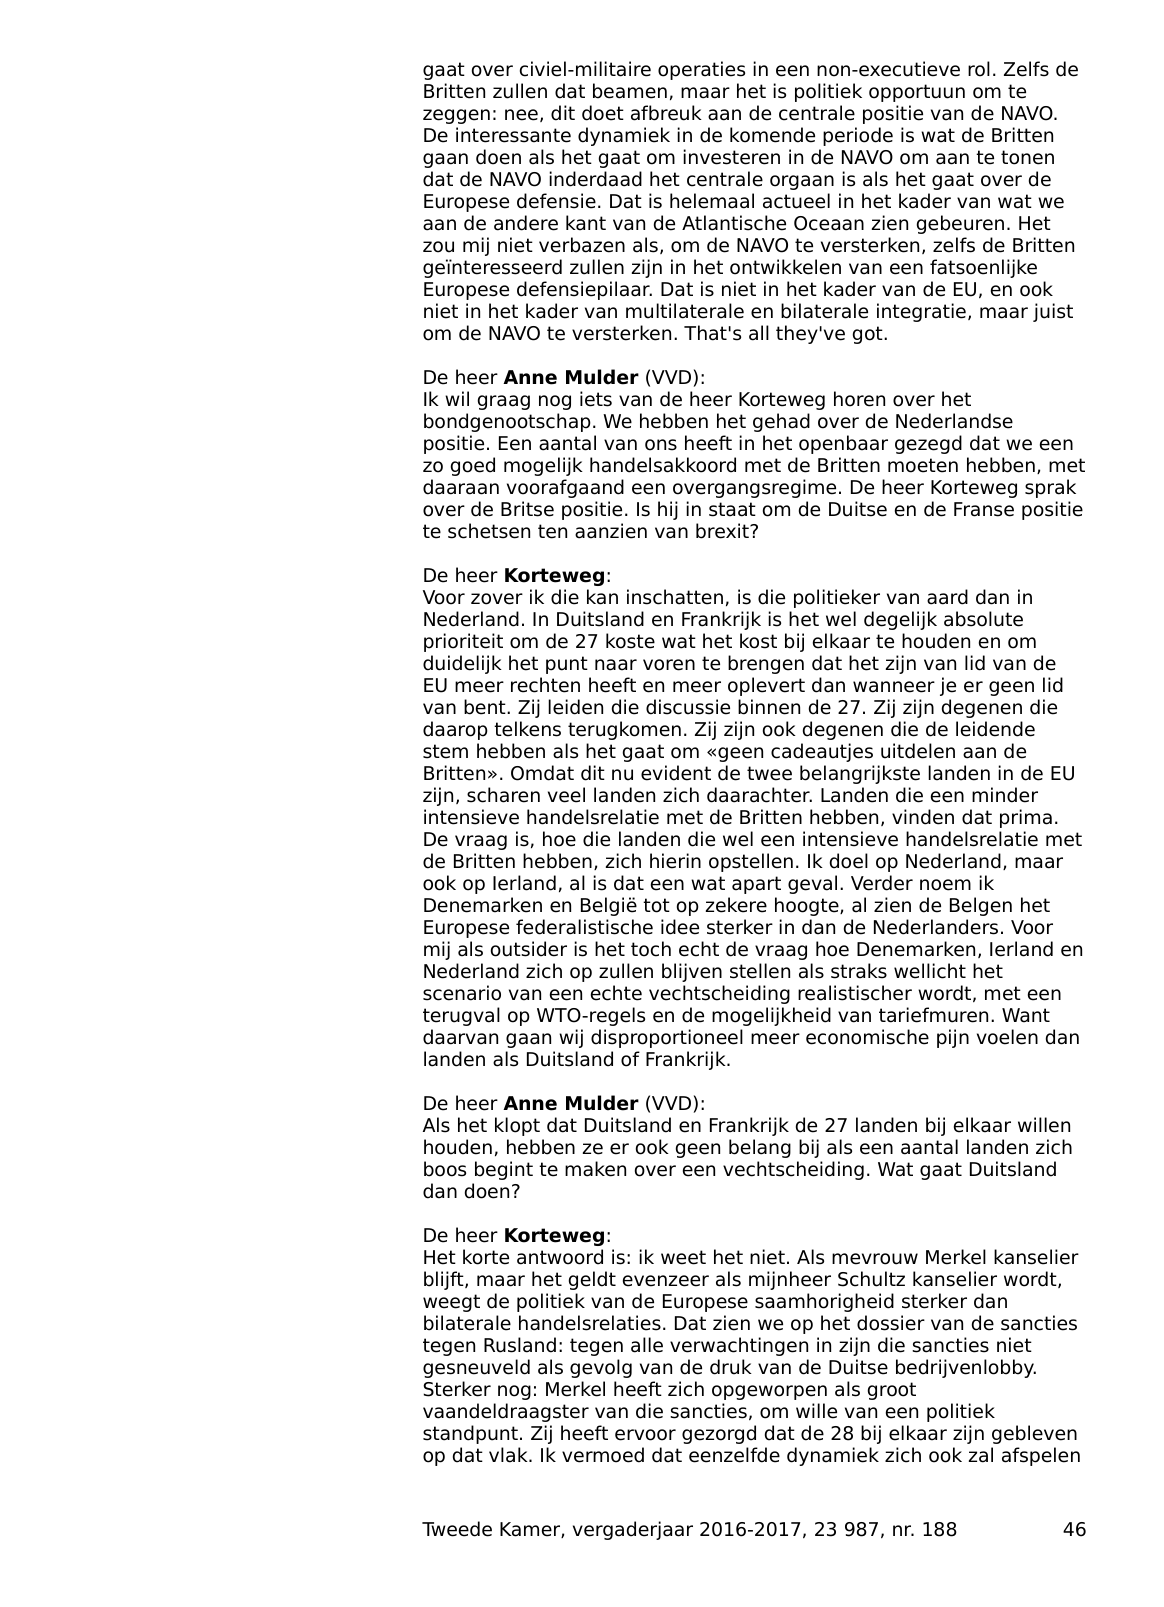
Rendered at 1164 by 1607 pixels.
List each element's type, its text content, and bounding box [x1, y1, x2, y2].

text De heer Anne Mulder (VVD): [422, 1093, 1087, 1115]
text Het korte antwoord is: ik weet het niet. Als mevrouw Merkel kanselier blijft, maar het geldt evenzeer als mijnheer Schultz kanselier wordt, weegt de politiek van de Europese saamhorigheid sterker dan bilaterale handelsrelaties. Dat zien we op het dossier van de sancties tegen Rusland: tegen alle verwachtingen in zijn die sancties niet gesneuveld als gevolg van de druk van de Duitse bedrijvenlobby. Sterker nog: Merkel heeft zich opgeworpen als groot vaandeldraagster van die sancties, om wille van een politiek standpunt. Zij heeft ervoor gezorgd dat de 28 bij elkaar zijn gebleven op dat vlak. Ik vermoed dat eenzelfde dynamiek zich ook zal afspelen [422, 1247, 1087, 1467]
text Als het klopt dat Duitsland en Frankrijk de 27 landen bij elkaar willen houden, hebben ze er ook geen belang bij als een aantal landen zich boos begint te maken over een vechtscheiding. Wat gaat Duitsland dan doen? [422, 1115, 1087, 1203]
text De interessante dynamiek in de komende periode is wat de Britten gaan doen als het gaat om investeren in de NAVO om aan te tonen dat de NAVO inderdaad het centrale orgaan is als het gaat over de Europese defensie. Dat is helemaal actueel in het kader van wat we aan de andere kant van de Atlantische Oceaan zien gebeuren. Het zou mij niet verbazen als, om de NAVO te versterken, zelfs de Britten geïnteresseerd zullen zijn in het ontwikkelen van een fatsoenlijke Europese defensiepilaar. Dat is niet in het kader van de EU, en ook niet in het kader van multilaterale en bilaterale integratie, maar juist om de NAVO te versterken. That's all they've got. [422, 125, 1087, 345]
text De heer Anne Mulder (VVD): [422, 367, 1087, 389]
text De heer Korteweg: [422, 565, 1087, 587]
text Voor zover ik die kan inschatten, is die politieker van aard dan in Nederland. In Duitsland en Frankrijk is het wel degelijk absolute prioriteit om de 27 koste wat het kost bij elkaar te houden en om duidelijk het punt naar voren te brengen dat het zijn van lid van de EU meer rechten heeft en meer oplevert dan wanneer je er geen lid van bent. Zij leiden die discussie binnen de 27. Zij zijn degenen die daarop telkens terugkomen. Zij zijn ook degenen die de leidende stem hebben als het gaat om «geen cadeautjes uitdelen aan de Britten». Omdat dit nu evident de twee belangrijkste landen in de EU zijn, scharen veel landen zich daarachter. Landen die een minder intensieve handelsrelatie met de Britten hebben, vinden dat prima. De vraag is, hoe die landen die wel een intensieve handelsrelatie met de Britten hebben, zich hierin opstellen. Ik doel op Nederland, maar ook op Ierland, al is dat een wat apart geval. Verder noem ik Denemarken en België tot op zekere hoogte, al zien de Belgen het Europese federalistische idee sterker in dan de Nederlanders. Voor mij als outsider is het toch echt de vraag hoe Denemarken, Ierland en Nederland zich op zullen blijven stellen als straks wellicht het scenario van een echte vechtscheiding realistischer wordt, met een terugval op WTO-regels en de mogelijkheid van tariefmuren. Want daarvan gaan wij disproportioneel meer economische pijn voelen dan landen als Duitsland of Frankrijk. [422, 587, 1087, 1071]
text gaat over civiel-militaire operaties in een non-executieve rol. Zelfs de Britten zullen dat beamen, maar het is politiek opportuun om te zeggen: nee, dit doet afbreuk aan de centrale positie van de NAVO. [422, 59, 1087, 125]
text Ik wil graag nog iets van de heer Korteweg horen over het bondgenootschap. We hebben het gehad over de Nederlandse positie. Een aantal van ons heeft in het openbaar gezegd dat we een zo goed mogelijk handelsakkoord met de Britten moeten hebben, met daaraan voorafgaand een overgangsregime. De heer Korteweg sprak over de Britse positie. Is hij in staat om de Duitse en de Franse positie te schetsen ten aanzien van brexit? [422, 389, 1087, 543]
text De heer Korteweg: [422, 1225, 1087, 1247]
